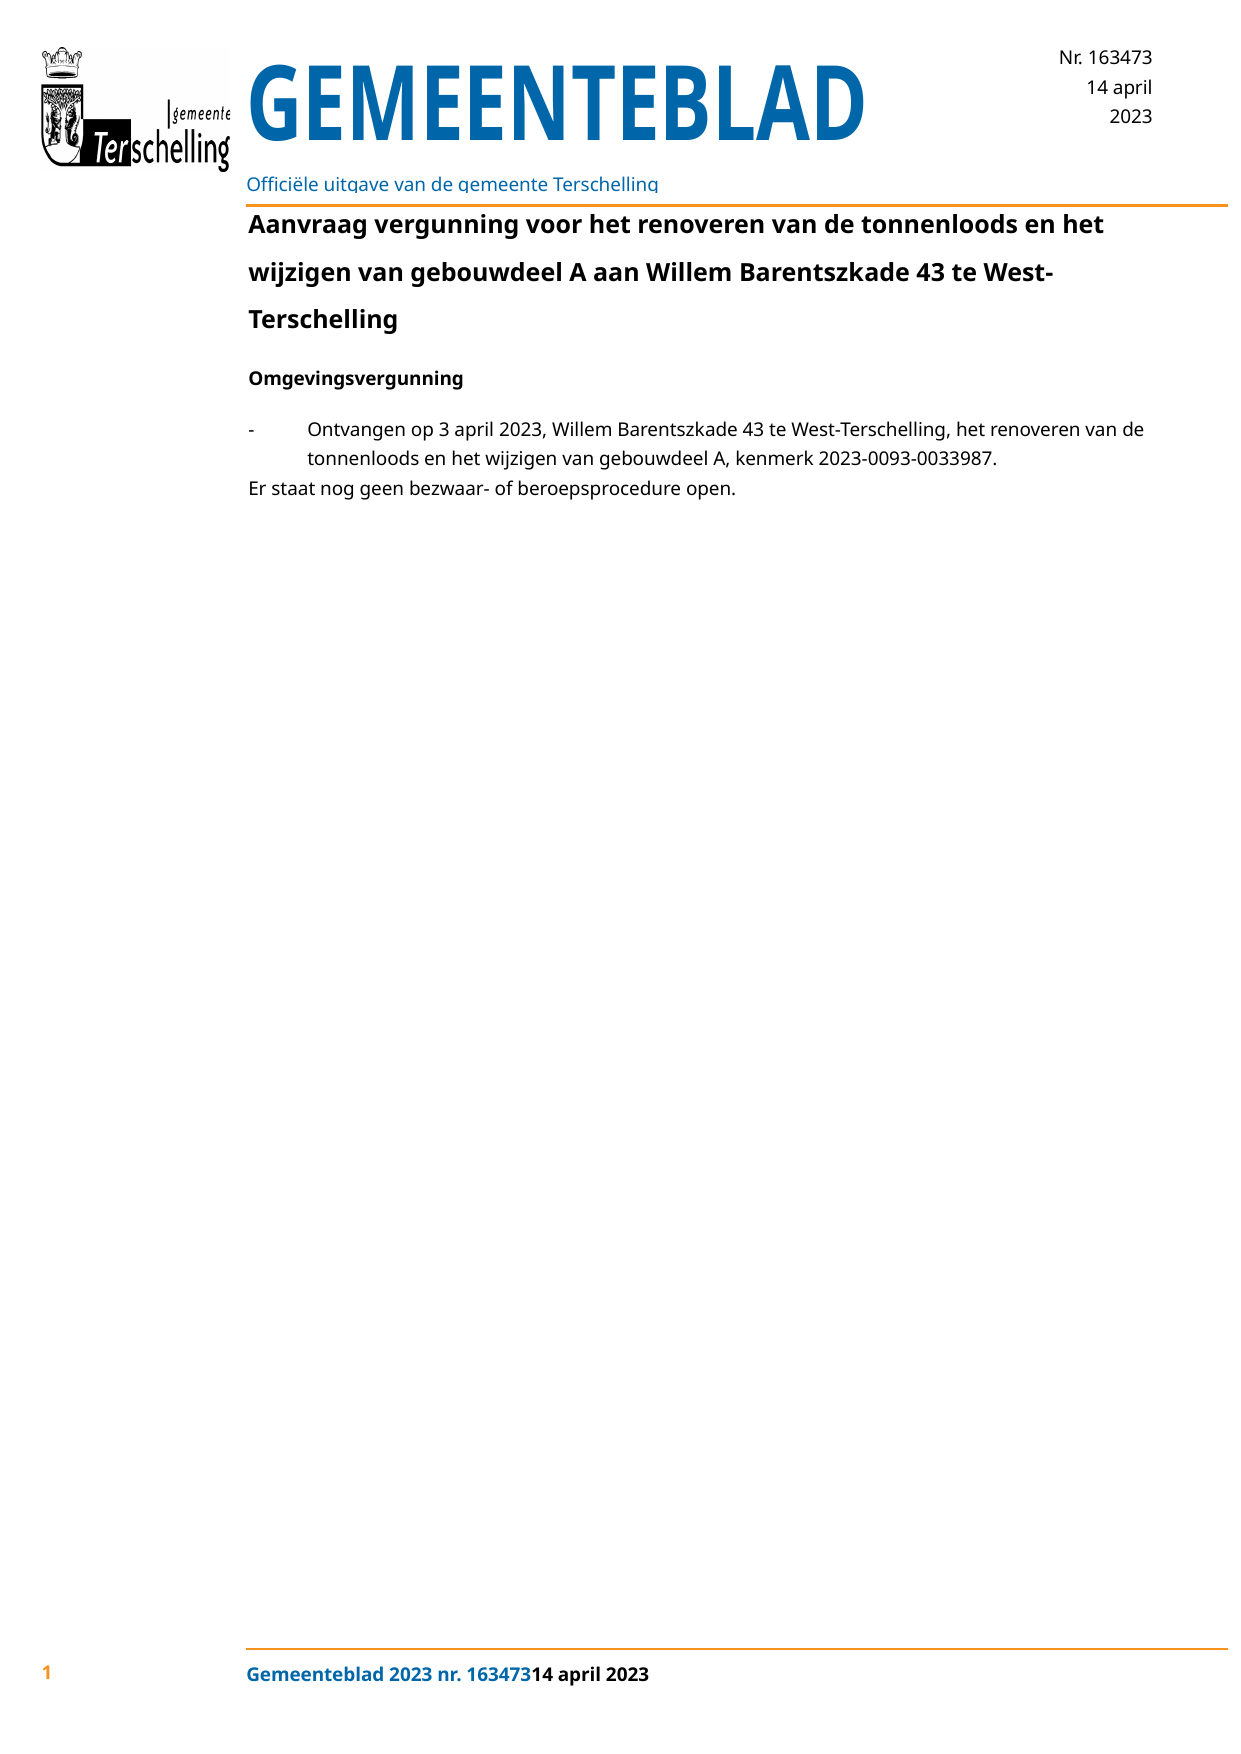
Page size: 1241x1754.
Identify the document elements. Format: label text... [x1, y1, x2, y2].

picture [41, 47, 231, 172]
list Ontvangen op 3 april 2023, Willem Barentszk­ade 43 te West-Terschelling, het renoveren van de tonnenloods en het wijzigen van gebouwdeel A, kenmerk 2023-0093-0033987. [248, 416, 1152, 471]
text Er staat nog geen bezwaar- of beroepsprocedure open. [248, 475, 1152, 501]
text Aanvraag vergunning voor het renoveren van de tonnenloods en het wijzigen van gebouwdeel A aan Willem Barentszk­ade 43 te West-Terschelling [248, 207, 1152, 336]
text Omgevingsvergunning [248, 366, 1152, 391]
